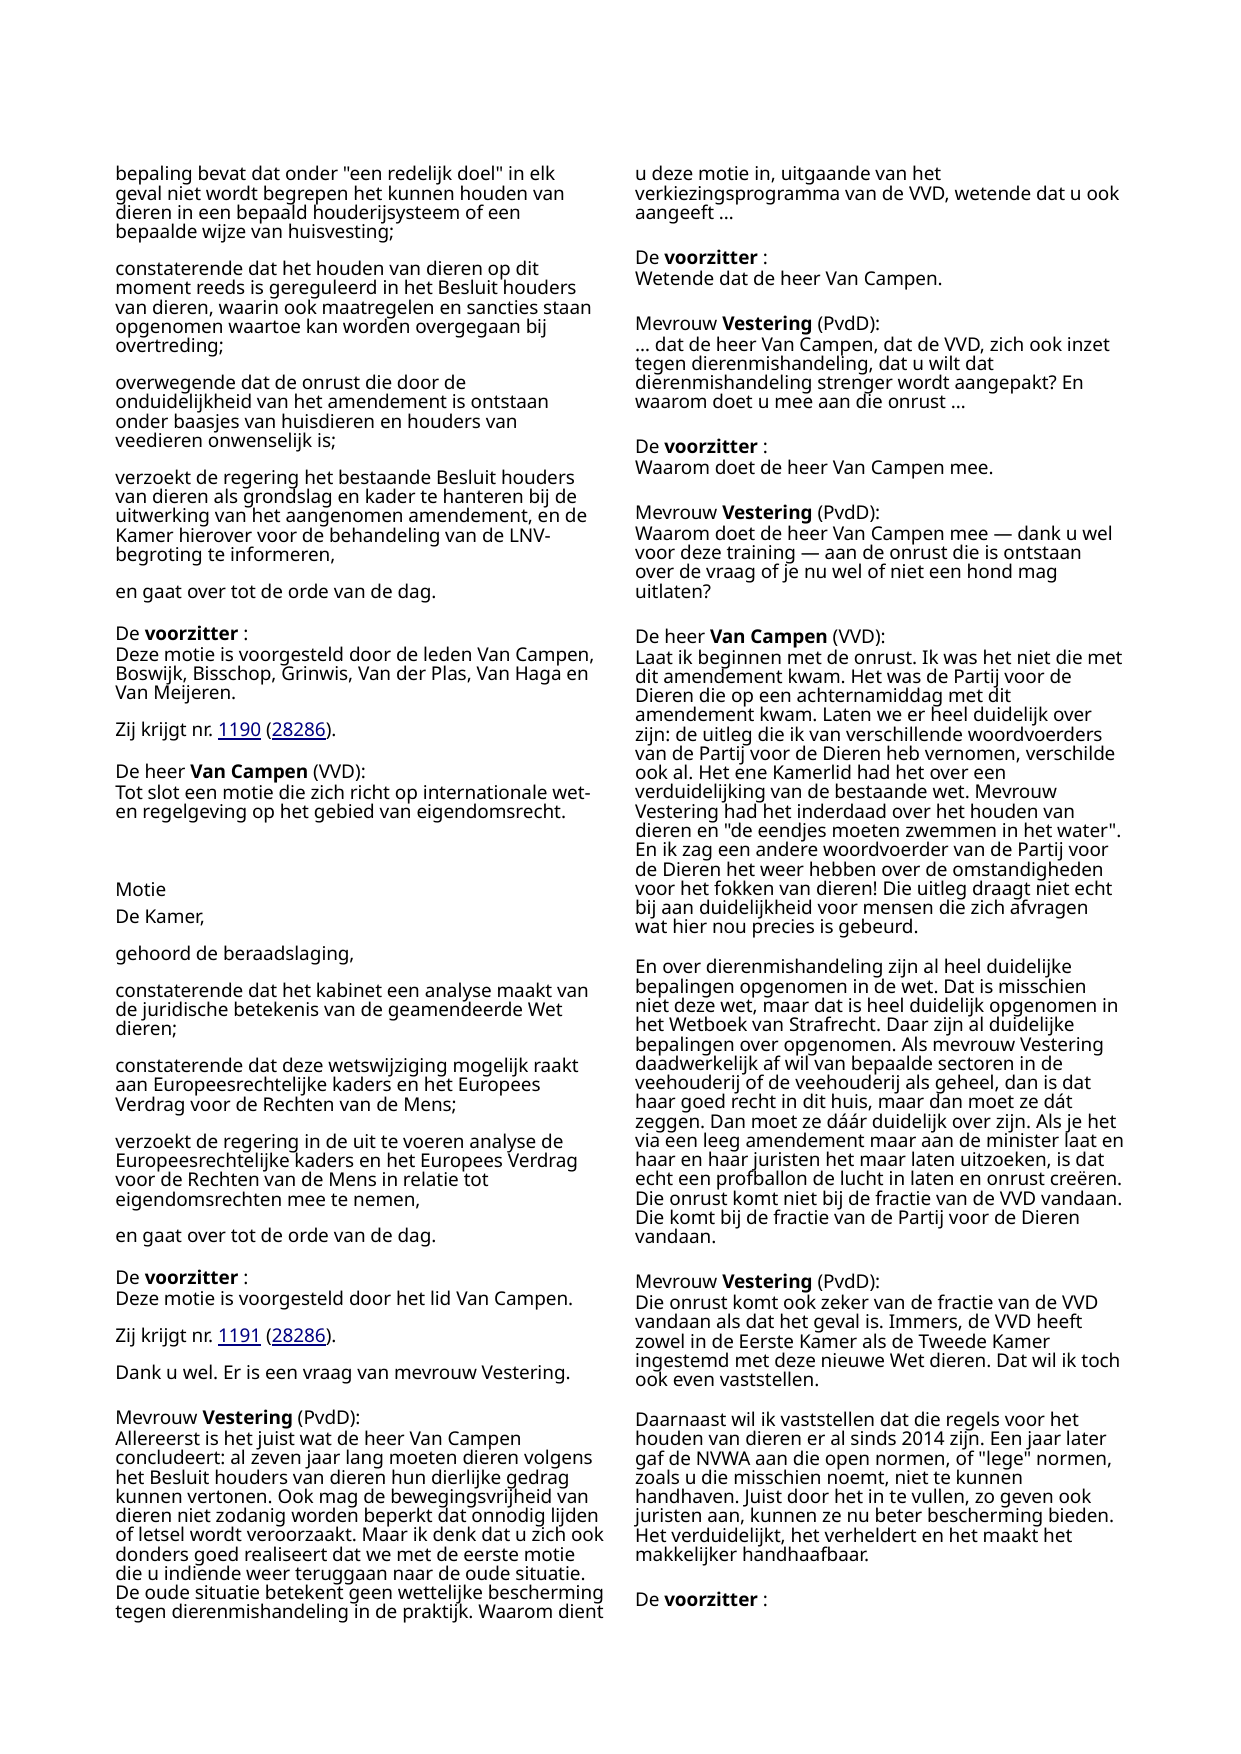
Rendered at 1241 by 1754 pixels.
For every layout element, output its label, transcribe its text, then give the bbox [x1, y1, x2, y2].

text De voorzitter : [115, 1264, 605, 1290]
text constaterende dat het houden van dieren op dit moment reeds is gereguleerd in het Besluit houders van dieren, waarin ook maatregelen en sancties staan opgenomen waartoe kan worden overgegaan bij overtreding; [115, 260, 605, 356]
text gehoord de beraadslaging, [115, 945, 605, 964]
text Mevrouw Vestering (PvdD): [635, 1268, 1125, 1294]
text De heer Van Campen (VVD): [635, 623, 1125, 649]
text En over dierenmishandeling zijn al heel duidelijke bepalingen opgenomen in de wet. Dat is misschien niet deze wet, maar dat is heel duidelijk opgenomen in het Wetboek van Strafrecht. Daar zijn al duidelijke bepalingen over opgenomen. Als mevrouw Vestering daadwerkelijk af wil van bepaalde sectoren in de veehouderij of de veehouderij als geheel, dan is dat haar goed recht in dit huis, maar dan moet ze dát zeggen. Dan moet ze dáár duidelijk over zijn. Als je het via een leeg amendement maar aan de minister laat en haar en haar juristen het maar laten uitzoeken, is dat echt een profballon de lucht in laten en onrust creëren. Die onrust komt niet bij de fractie van de VVD vandaan. Die komt bij de fractie van de Partij voor de Dieren vandaan. [635, 958, 1125, 1247]
text Dank u wel. Er is een vraag van mevrouw Vestering. [115, 1364, 605, 1383]
text constaterende dat deze wetswijziging mogelijk raakt aan Europeesrechtelijke kaders en het Europees Verdrag voor de Rechten van de Mens; [115, 1057, 605, 1115]
text De Kamer, [115, 908, 605, 927]
text De heer Van Campen (VVD): [115, 758, 605, 784]
text Daarnaast wil ik vaststellen dat die regels voor het houden van dieren er al sinds 2014 zijn. Een jaar later gaf de NVWA aan die open normen, of "lege" normen, zoals u die misschien noemt, niet te kunnen handhaven. Juist door het in te vullen, zo geven ook juristen aan, kunnen ze nu beter bescherming bieden. Het verduidelijkt, het verheldert en het maakt het makkelijker handhaafbaar. [635, 1411, 1125, 1565]
text bepaling bevat dat onder "een redelijk doel" in elk geval niet wordt begrepen het kunnen houden van dieren in een bepaald houderijsysteem of een bepaalde wijze van huisvesting; [115, 165, 605, 242]
text Wetende dat de heer Van Campen. [635, 270, 1125, 289]
text verzoekt de regering in de uit te voeren analyse de Europeesrechtelijke kaders en het Europees Verdrag voor de Rechten van de Mens in relatie tot eigendomsrechten mee te nemen, [115, 1133, 605, 1210]
text De voorzitter : [635, 1586, 1125, 1612]
text Die onrust komt ook zeker van de fractie van de VVD vandaan als dat het geval is. Immers, de VVD heeft zowel in de Eerste Kamer als de Tweede Kamer ingestemd met deze nieuwe Wet dieren. Dat wil ik toch ook even vaststellen. [635, 1294, 1125, 1390]
text De voorzitter : [635, 433, 1125, 459]
text De voorzitter : [115, 620, 605, 646]
text overwegende dat de onrust die door de onduidelijkheid van het amendement is ontstaan onder baasjes van huisdieren en houders van veedieren onwenselijk is; [115, 374, 605, 451]
text u deze motie in, uitgaande van het verkiezingsprogramma van de VVD, wetende dat u ook aangeeft … [635, 165, 1125, 223]
text Allereerst is het juist wat de heer Van Campen concludeert: al zeven jaar lang moeten dieren volgens het Besluit houders van dieren hun dierlijke gedrag kunnen vertonen. Ook mag de bewegingsvrijheid van dieren niet zodanig worden beperkt dat onnodig lijden of letsel wordt veroorzaakt. Maar ik denk dat u zich ook donders goed realiseert dat we met de eerste motie die u indiende weer teruggaan naar de oude situatie. De oude situatie betekent geen wettelijke bescherming tegen dierenmishandeling in de praktijk. Waarom dient [115, 1430, 605, 1623]
text Mevrouw Vestering (PvdD): [115, 1404, 605, 1430]
text Zij krijgt nr. 1191 (28286). [115, 1327, 605, 1346]
text Deze motie is voorgesteld door het lid Van Campen. [115, 1290, 605, 1309]
text Tot slot een motie die zich richt op internationale wet- en regelgeving op het gebied van eigendomsrecht. [115, 784, 605, 823]
text De voorzitter : [635, 244, 1125, 270]
text constaterende dat het kabinet een analyse maakt van de juridische betekenis van de geamendeerde Wet dieren; [115, 982, 605, 1039]
text Mevrouw Vestering (PvdD): [635, 310, 1125, 336]
text Deze motie is voorgesteld door de leden Van Campen, Boswijk, Bisschop, Grinwis, Van der Plas, Van Haga en Van Meijeren. [115, 646, 605, 703]
text Zij krijgt nr. 1190 (28286). [115, 721, 605, 741]
text en gaat over tot de orde van de dag. [115, 1227, 605, 1247]
text Laat ik beginnen met de onrust. Ik was het niet die met dit amendement kwam. Het was de Partij voor de Dieren die op een achternamiddag met dit amendement kwam. Laten we er heel duidelijk over zijn: de uitleg die ik van verschillende woordvoerders van de Partij voor de Dieren heb vernomen, verschilde ook al. Het ene Kamerlid had het over een verduidelijking van de bestaande wet. Mevrouw Vestering had het inderdaad over het houden van dieren en "de eendjes moeten zwemmen in het water". En ik zag een andere woordvoerder van de Partij voor de Dieren het weer hebben over de omstandigheden voor het fokken van dieren! Die uitleg draagt niet echt bij aan duidelijkheid voor mensen die zich afvragen wat hier nou precies is gebeurd. [635, 649, 1125, 938]
text Motie [115, 876, 605, 902]
text en gaat over tot de orde van de dag. [115, 583, 605, 602]
text Waarom doet de heer Van Campen mee — dank u wel voor deze training — aan de onrust die is ontstaan over de vraag of je nu wel of niet een hond mag uitlaten? [635, 525, 1125, 602]
text Mevrouw Vestering (PvdD): [635, 499, 1125, 525]
text Waarom doet de heer Van Campen mee. [635, 459, 1125, 478]
text verzoekt de regering het bestaande Besluit houders van dieren als grondslag en kader te hanteren bij de uitwerking van het aangenomen amendement, en de Kamer hierover voor de behandeling van de LNV-begroting te informeren, [115, 469, 605, 565]
text … dat de heer Van Campen, dat de VVD, zich ook inzet tegen dierenmishandeling, dat u wilt dat dierenmishandeling strenger wordt aangepakt? En waarom doet u mee aan die onrust … [635, 336, 1125, 413]
